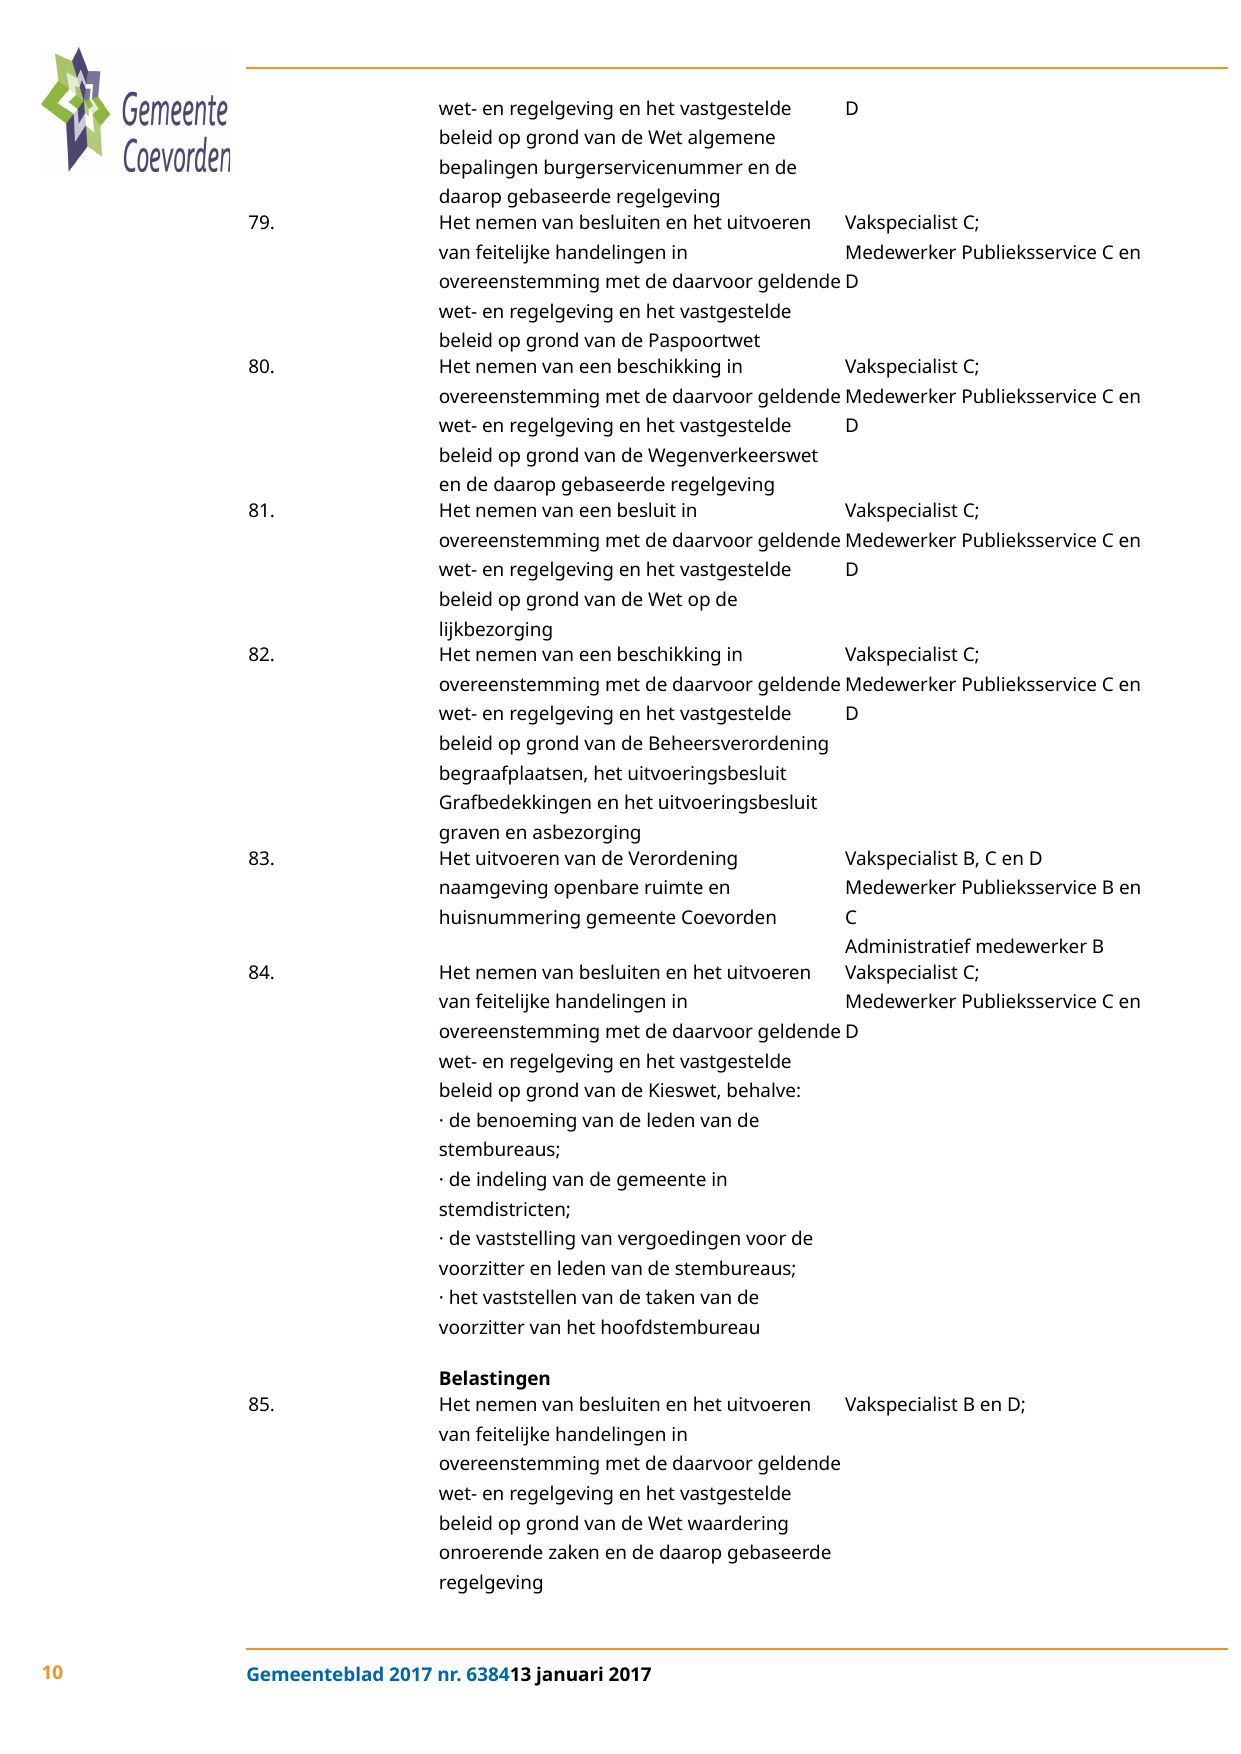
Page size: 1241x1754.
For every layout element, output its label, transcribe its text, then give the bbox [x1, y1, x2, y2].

table_cell [248, 1340, 439, 1366]
table_cell Het nemen van een beschikking in overeenstemming met de daarvoor geldende wet- en regelgeving en het vastgestelde beleid op grond van de Beheersverordening begraafplaatsen, het uitvoeringsbesluit Grafbedekkingen en het uitvoeringsbesluit graven en asbezorging [439, 641, 845, 845]
table_cell Het nemen van een besluit in overeenstemming met de daarvoor geldende wet- en regelgeving en het vastgestelde beleid op grond van de Wet op de lijkbezorging [439, 498, 845, 641]
table_cell Het nemen van een beschikking in overeenstemming met de daarvoor geldende wet- en regelgeving en het vastgestelde beleid op grond van de Wegenverkeerswet en de daarop gebaseerde regelgeving [439, 353, 845, 497]
table_cell [439, 1340, 845, 1366]
table_cell Belastingen [439, 1366, 845, 1391]
table_cell 82. [248, 641, 439, 845]
table_cell 79. [248, 209, 439, 353]
table_cell Het nemen van besluiten en het uitvoeren van feitelijke handelingen in overeenstemming met de daarvoor geldende wet- en regelgeving en het vastgestelde beleid op grond van de Kieswet, behalve: · de benoeming van de leden van de stembureaus; · de indeling van de gemeente in stemdistricten; · de vaststelling van vergoedingen voor de voorzitter en leden van de stembureaus; · het vaststellen van de taken van de voorzitter van het hoofdstembureau [439, 959, 845, 1340]
table_cell 80. [248, 353, 439, 497]
table_cell wet- en regelgeving en het vastgestelde beleid op grond van de Wet algemene bepalingen burgerservicenummer en de daarop gebaseerde regelgeving [439, 95, 845, 209]
table_cell [248, 95, 439, 209]
table_cell Het nemen van besluiten en het uitvoeren van feitelijke handelingen in overeenstemming met de daarvoor geldende wet- en regelgeving en het vastgestelde beleid op grond van de Paspoortwet [439, 209, 845, 353]
table_cell 83. [248, 845, 439, 959]
table_cell 81. [248, 498, 439, 641]
table_cell Het nemen van besluiten en het uitvoeren van feitelijke handelingen in overeenstemming met de daarvoor geldende wet- en regelgeving en het vastgestelde beleid op grond van de Wet waardering onroerende zaken en de daarop gebaseerde regelgeving [439, 1391, 845, 1594]
table_cell Vakspecialist B en D; [845, 1391, 1152, 1594]
table_cell Vakspecialist C; Medewerker Publieksservice C en D [845, 209, 1152, 353]
table_cell [248, 1366, 439, 1391]
table_cell Vakspecialist C; Medewerker Publieksservice C en D [845, 353, 1152, 497]
table_cell Vakspecialist C; Medewerker Publieksservice C en D [845, 498, 1152, 641]
table_cell D [845, 95, 1152, 209]
table_cell 85. [248, 1391, 439, 1594]
table_cell Het uitvoeren van de Verordening naamgeving openbare ruimte en huisnummering gemeente Coevorden [439, 845, 845, 959]
table_cell 84. [248, 959, 439, 1340]
table_cell Vakspecialist C; Medewerker Publieksservice C en D [845, 641, 1152, 845]
table_cell Vakspecialist C; Medewerker Publieksservice C en D [845, 959, 1152, 1340]
table_cell [845, 1340, 1152, 1366]
table_cell [845, 1366, 1152, 1391]
table_cell Vakspecialist B, C en D Medewerker Publieksservice B en C Administratief medewerker B [845, 845, 1152, 959]
picture [41, 47, 231, 172]
